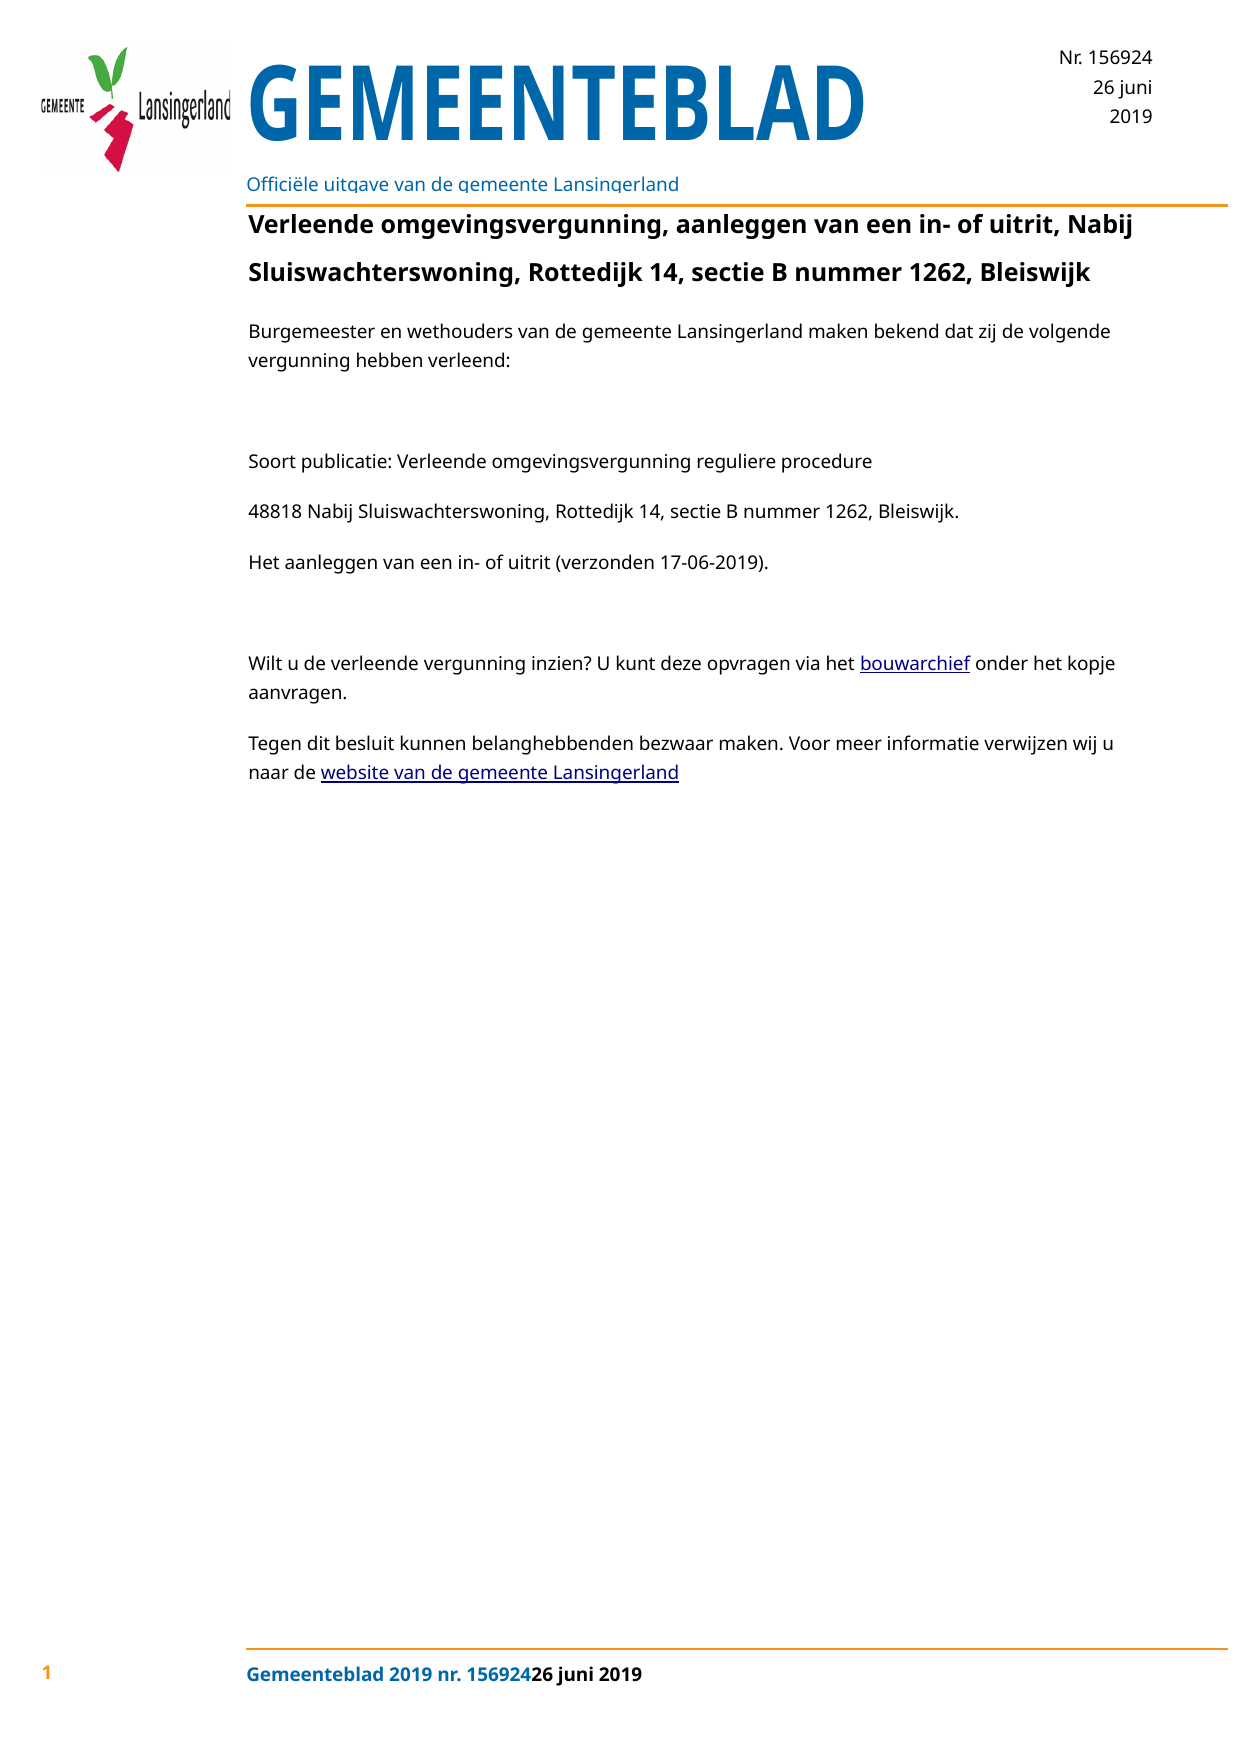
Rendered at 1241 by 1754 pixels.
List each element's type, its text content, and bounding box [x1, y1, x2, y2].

text Burgemeester en wethouders van de gemeente Lansingerland maken bekend dat zij de volgende vergunning hebben verleend: [248, 318, 1152, 373]
picture [41, 47, 231, 172]
text Wilt u de verleende vergunning inzien? U kunt deze opvragen via het bouwarchief onder het kopje aanvragen. [248, 650, 1152, 705]
text Tegen dit besluit kunnen belanghebbenden bezwaar maken. Voor meer informatie verwijzen wij u naar de website van de gemeente Lansingerland [248, 730, 1152, 785]
text Verleende omgevingsvergunning, aanleggen van een in- of uitrit, Nabij Sluiswachterswoning, Rottedijk 14, sectie B nummer 1262, Bleiswijk [248, 207, 1152, 288]
text Het aanleggen van een in- of uitrit (verzonden 17-06-2019). [248, 549, 1152, 575]
text Soort publicatie: Verleende omgevingsvergunning reguliere procedure [248, 448, 1152, 474]
text 48818 Nabij Sluiswachterswoning, Rottedijk 14, sectie B nummer 1262, Bleiswijk. [248, 499, 1152, 524]
